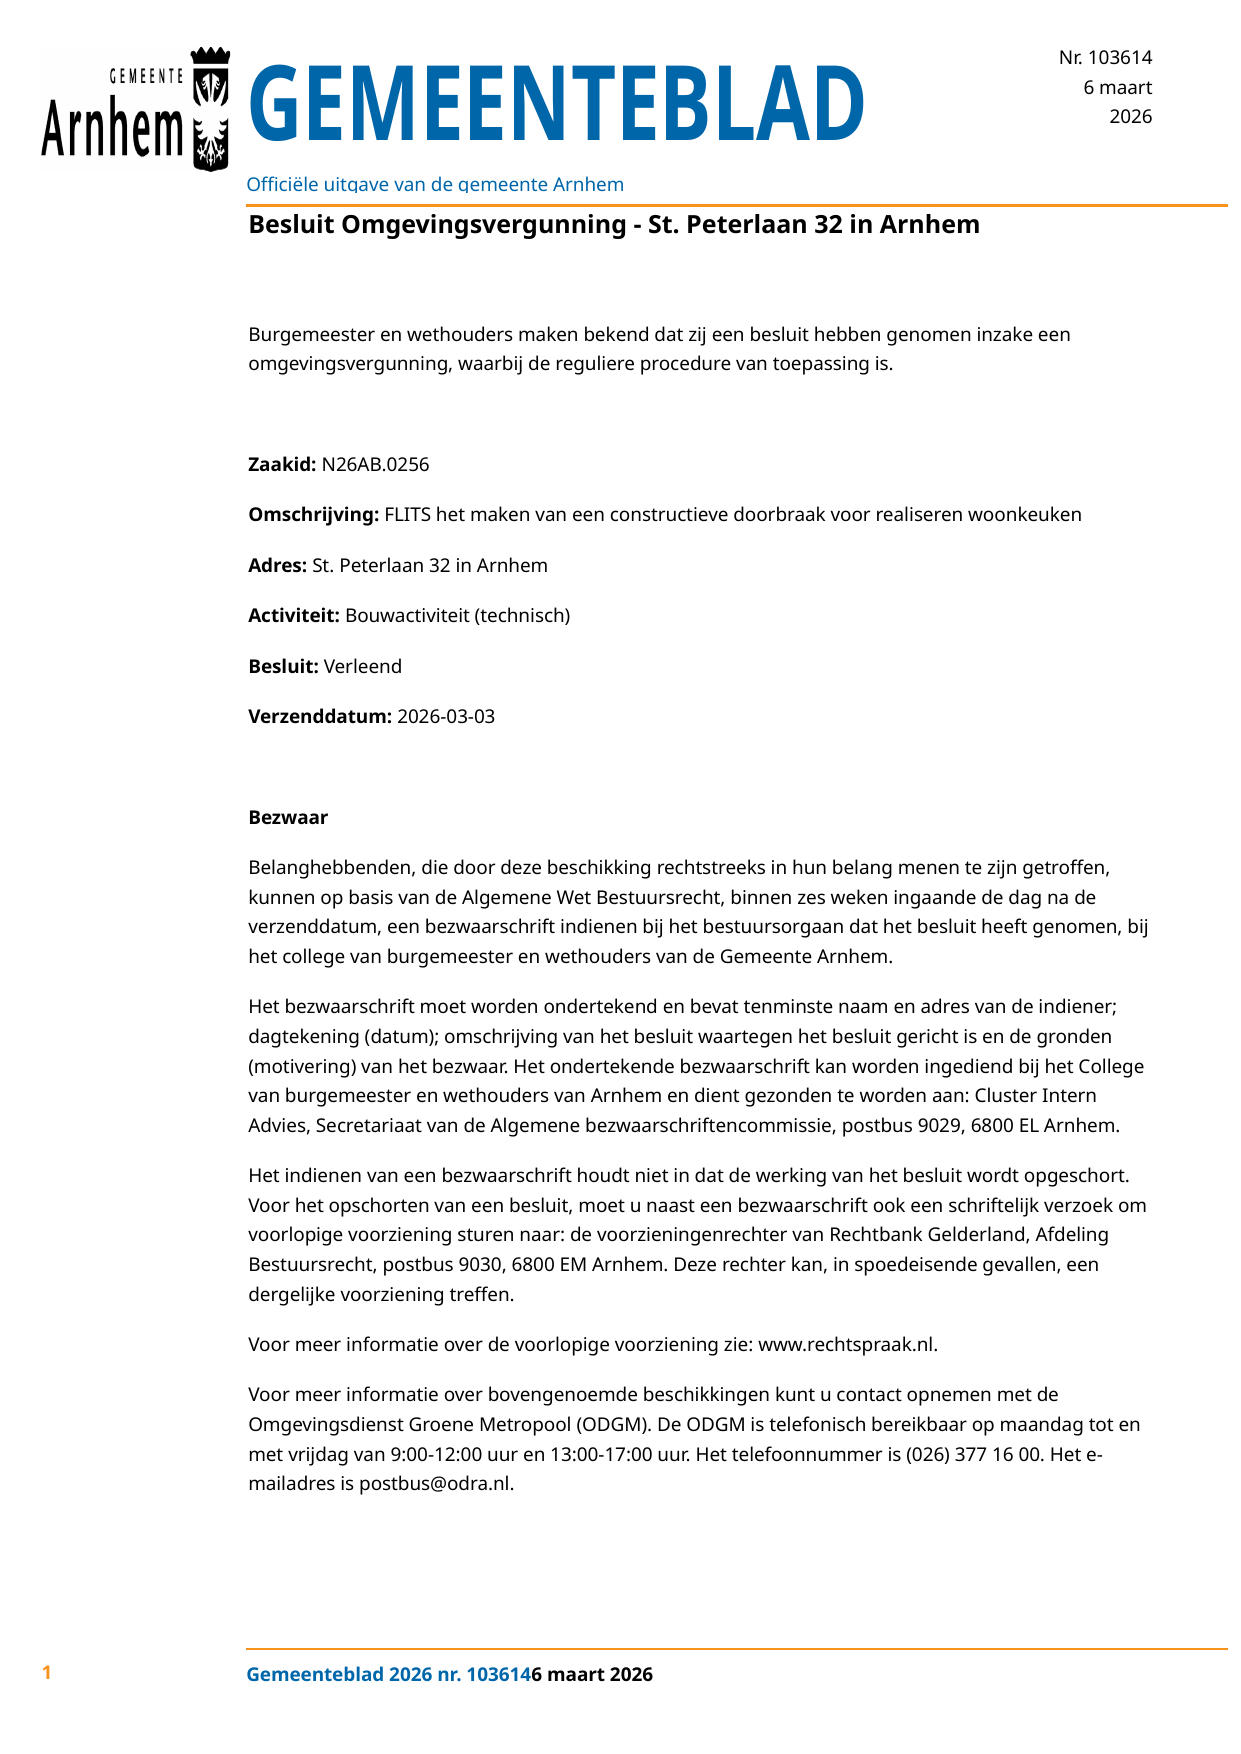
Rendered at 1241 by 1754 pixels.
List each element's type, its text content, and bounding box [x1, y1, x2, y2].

text Zaakid: N26AB.0256 [248, 451, 1152, 477]
text Verzenddatum: 2026-03-03 [248, 703, 1152, 729]
text Het bezwaarschrift moet worden ondertekend en bevat tenminste naam en adres van de indiener; dagtekening (datum); omschrijving van het besluit waartegen het besluit gericht is en de gronden (motivering) van het bezwaar. Het ondertekende bezwaarschrift kan worden ingediend bij het College van burgemeester en wethouders van Arnhem en dient gezonden te worden aan: Cluster Intern Advies, Secretariaat van de Algemene bezwaarschriftencommissie, postbus 9029, 6800 EL Arnhem. [248, 994, 1152, 1138]
text Besluit: Verleend [248, 653, 1152, 678]
text Activiteit: Bouwactiviteit (technisch) [248, 602, 1152, 628]
text Burgemeester en wethouders maken bekend dat zij een besluit hebben genomen inzake een omgevingsvergunning, waarbij de reguliere procedure van toepassing is. [248, 321, 1152, 376]
text Bezwaar [248, 804, 1152, 830]
text Voor meer informatie over de voorlopige voorziening zie: www.rechtspraak.nl. [248, 1331, 1152, 1357]
picture [41, 47, 231, 172]
text Het indienen van een bezwaarschrift houdt niet in dat de werking van het besluit wordt opgeschort. Voor het opschorten van een besluit, moet u naast een bezwaarschrift ook een schriftelijk verzoek om voorlopige voorziening sturen naar: de voorzieningenrechter van Rechtbank Gelderland, Afdeling Bestuursrecht, postbus 9030, 6800 EM Arnhem. Deze rechter kan, in spoedeisende gevallen, een dergelijke voorziening treffen. [248, 1162, 1152, 1306]
text Besluit Omgevingsvergunning - St. Peterlaan 32 in Arnhem [248, 207, 1152, 241]
text Voor meer informatie over bovengenoemde beschikkingen kunt u contact opnemen met de Omgevingsdienst Groene Metropool (ODGM). De ODGM is telefonisch bereikbaar op maandag tot en met vrijdag van 9:00-12:00 uur en 13:00-17:00 uur. Het telefoonnummer is (026) 377 16 00. Het e-mailadres is postbus@odra.nl. [248, 1382, 1152, 1496]
text Adres: St. Peterlaan 32 in Arnhem [248, 552, 1152, 578]
text Omschrijving: FLITS het maken van een constructieve doorbraak voor realiseren woonkeuken [248, 502, 1152, 527]
text Belanghebbenden, die door deze beschikking rechtstreeks in hun belang menen te zijn getroffen, kunnen op basis van de Algemene Wet Bestuursrecht, binnen zes weken ingaande de dag na de verzenddatum, een bezwaarschrift indienen bij het bestuursorgaan dat het besluit heeft genomen, bij het college van burgemeester en wethouders van de Gemeente Arnhem. [248, 854, 1152, 969]
